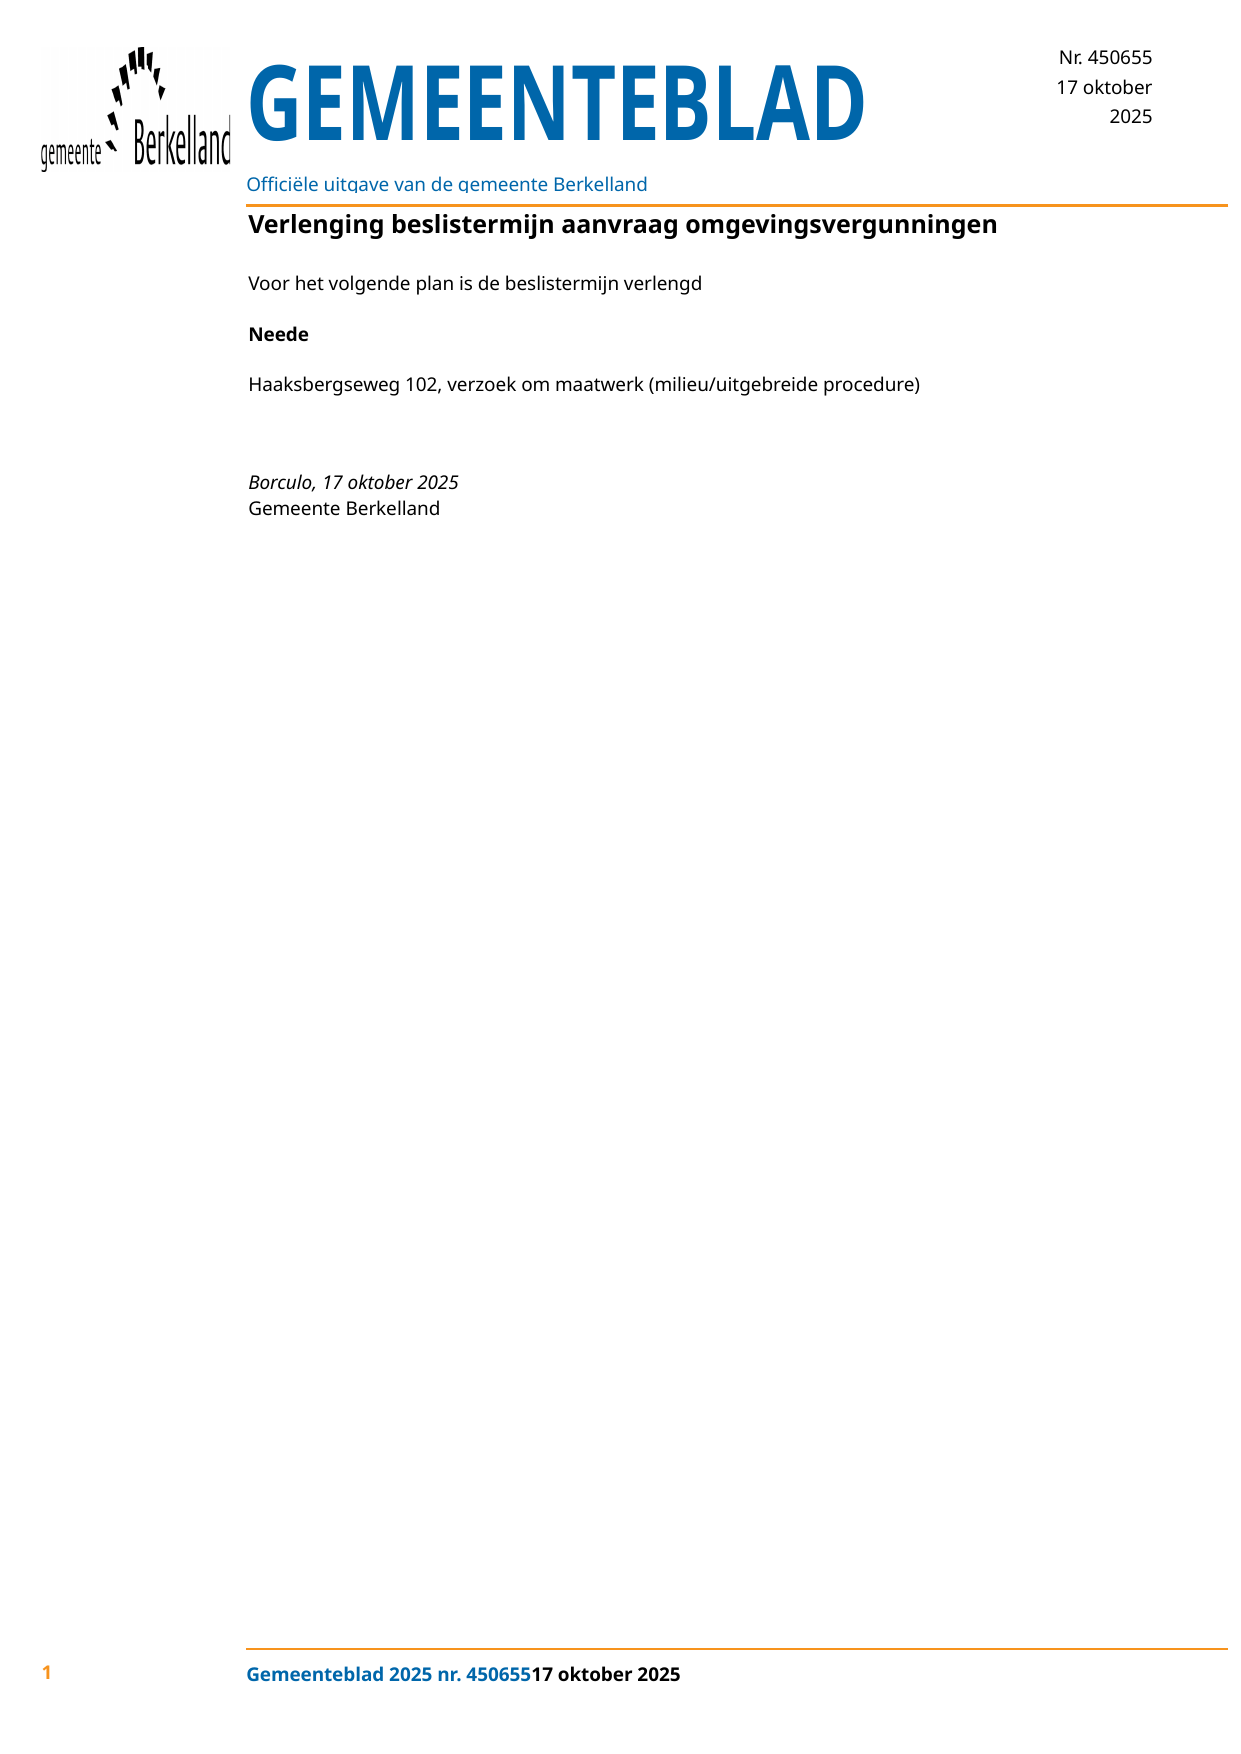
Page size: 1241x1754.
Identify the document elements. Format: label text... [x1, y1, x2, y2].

text Neede [248, 321, 1152, 346]
text Haaksbergseweg 102, verzoek om maatwerk (milieu/uitgebreide procedure) [248, 371, 1152, 397]
text Gemeente Berkelland [248, 495, 1152, 521]
text Borculo, 17 oktober 2025 [248, 469, 1152, 495]
text Verlenging beslistermijn aanvraag omgevingsvergunningen [248, 207, 1152, 241]
picture [41, 47, 231, 172]
text Voor het volgende plan is de beslistermijn verlengd [248, 270, 1152, 296]
